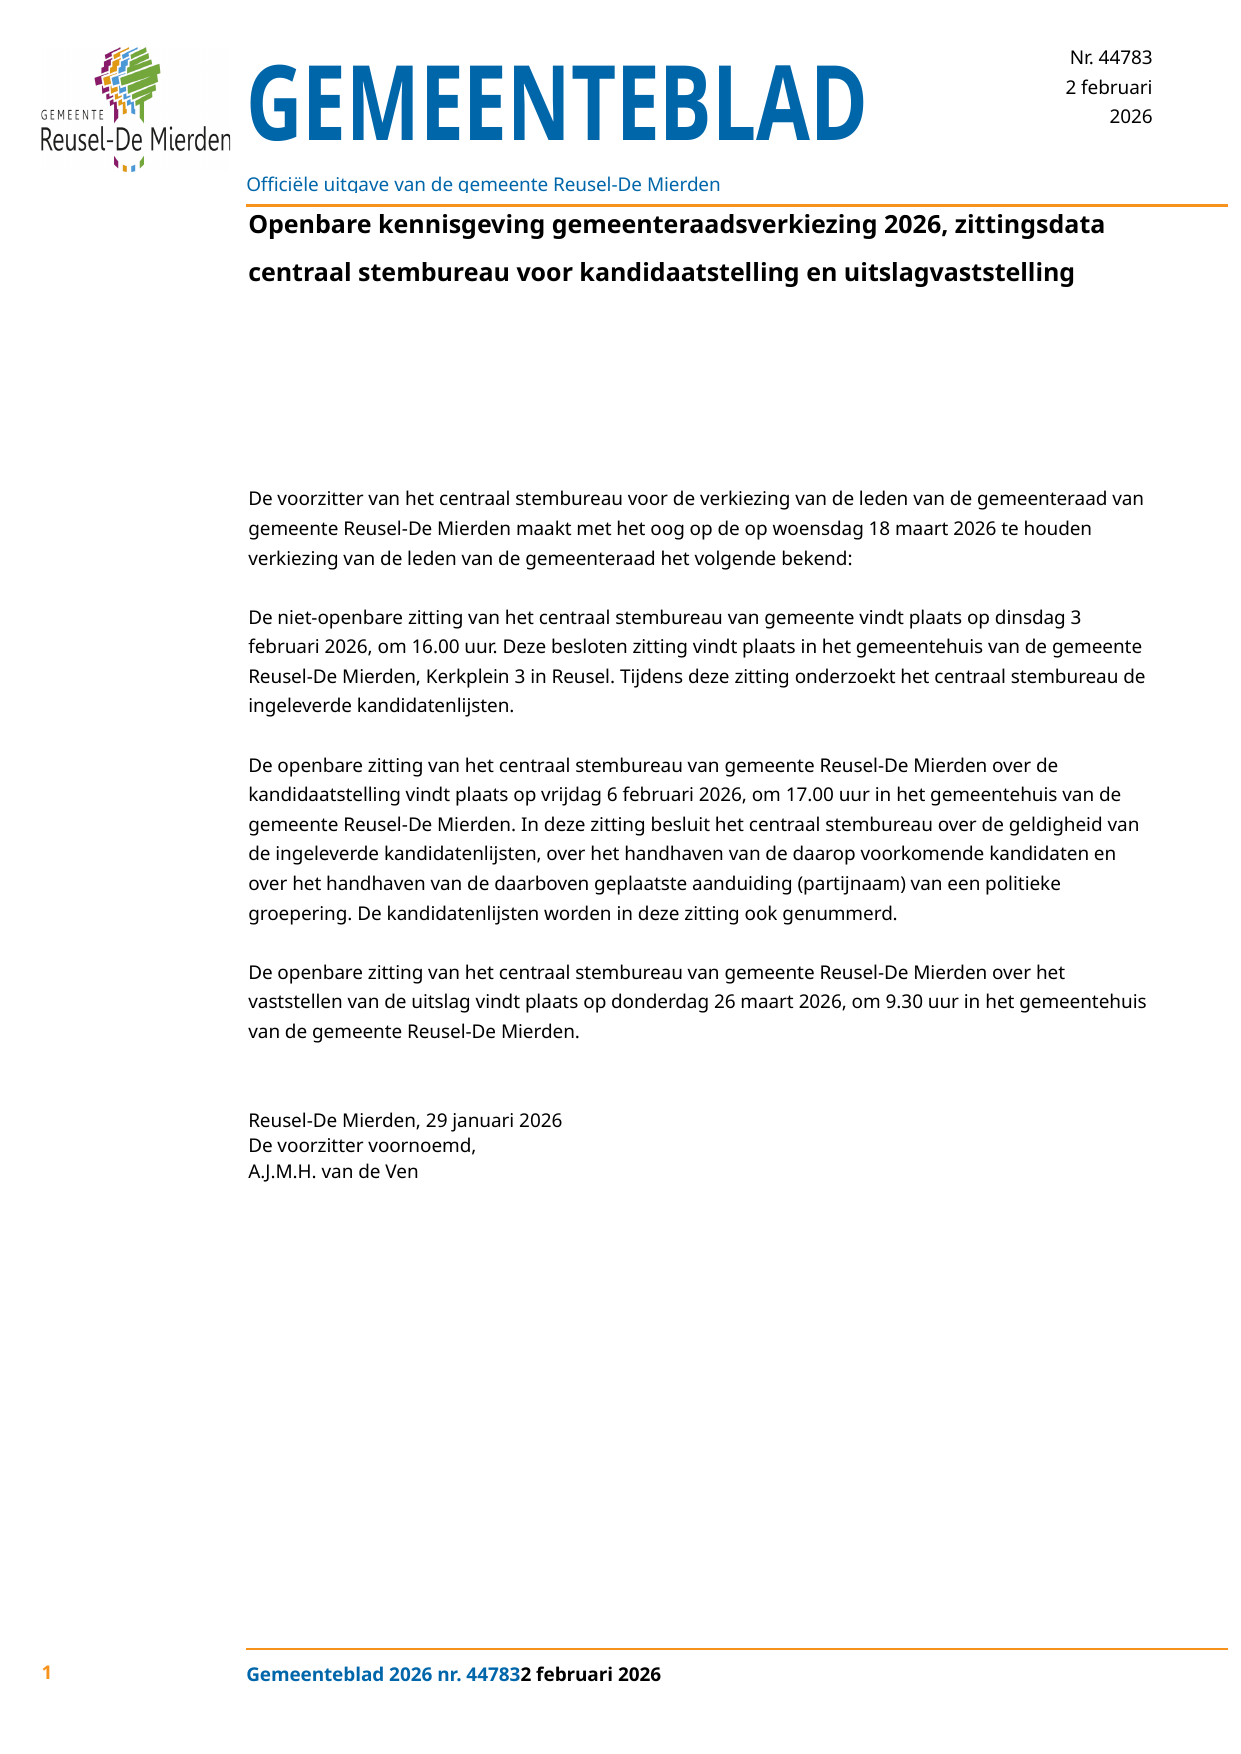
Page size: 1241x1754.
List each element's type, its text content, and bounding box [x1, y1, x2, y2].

text De voorzitter voornoemd, [248, 1132, 1152, 1158]
text De voorzitter van het centraal stembureau voor de verkiezing van de leden van de gemeenteraad van gemeente Reusel-De Mierden maakt met het oog op de op woensdag 18 maart 2026 te houden verkiezing van de leden van de gemeenteraad het volgende bekend: [248, 486, 1152, 570]
text A.J.M.H. van de Ven [248, 1158, 1152, 1184]
text De openbare zitting van het centraal stembureau van gemeente Reusel-De Mierden over de kandidaatstelling vindt plaats op vrijdag 6 februari 2026, om 17.00 uur in het gemeentehuis van de gemeente Reusel-De Mierden. In deze zitting besluit het centraal stembureau over de geldigheid van de ingeleverde kandidatenlijsten, over het handhaven van de daarop voorkomende kandidaten en over het handhaven van de daarboven geplaatste aanduiding (partijnaam) van een politieke groepering. De kandidatenlijsten worden in deze zitting ook genummerd. [248, 752, 1152, 925]
text Openbare kennisgeving gemeenteraadsverkiezing 2026, zittingsdata centraal stembureau voor kandidaatstelling en uitslagvaststelling [248, 207, 1152, 288]
text De niet-openbare zitting van het centraal stembureau van gemeente vindt plaats op dinsdag 3 februari 2026, om 16.00 uur. Deze besloten zitting vindt plaats in het gemeentehuis van de gemeente Reusel-De Mierden, Kerkplein 3 in Reusel. Tijdens deze zitting onderzoekt het centraal stembureau de ingeleverde kandidatenlijsten. [248, 604, 1152, 718]
picture [41, 47, 231, 172]
text Reusel-De Mierden, 29 januari 2026 [248, 1107, 1152, 1132]
text De openbare zitting van het centraal stembureau van gemeente Reusel-De Mierden over het vaststellen van de uitslag vindt plaats op donderdag 26 maart 2026, om 9.30 uur in het gemeentehuis van de gemeente Reusel-De Mierden. [248, 959, 1152, 1044]
